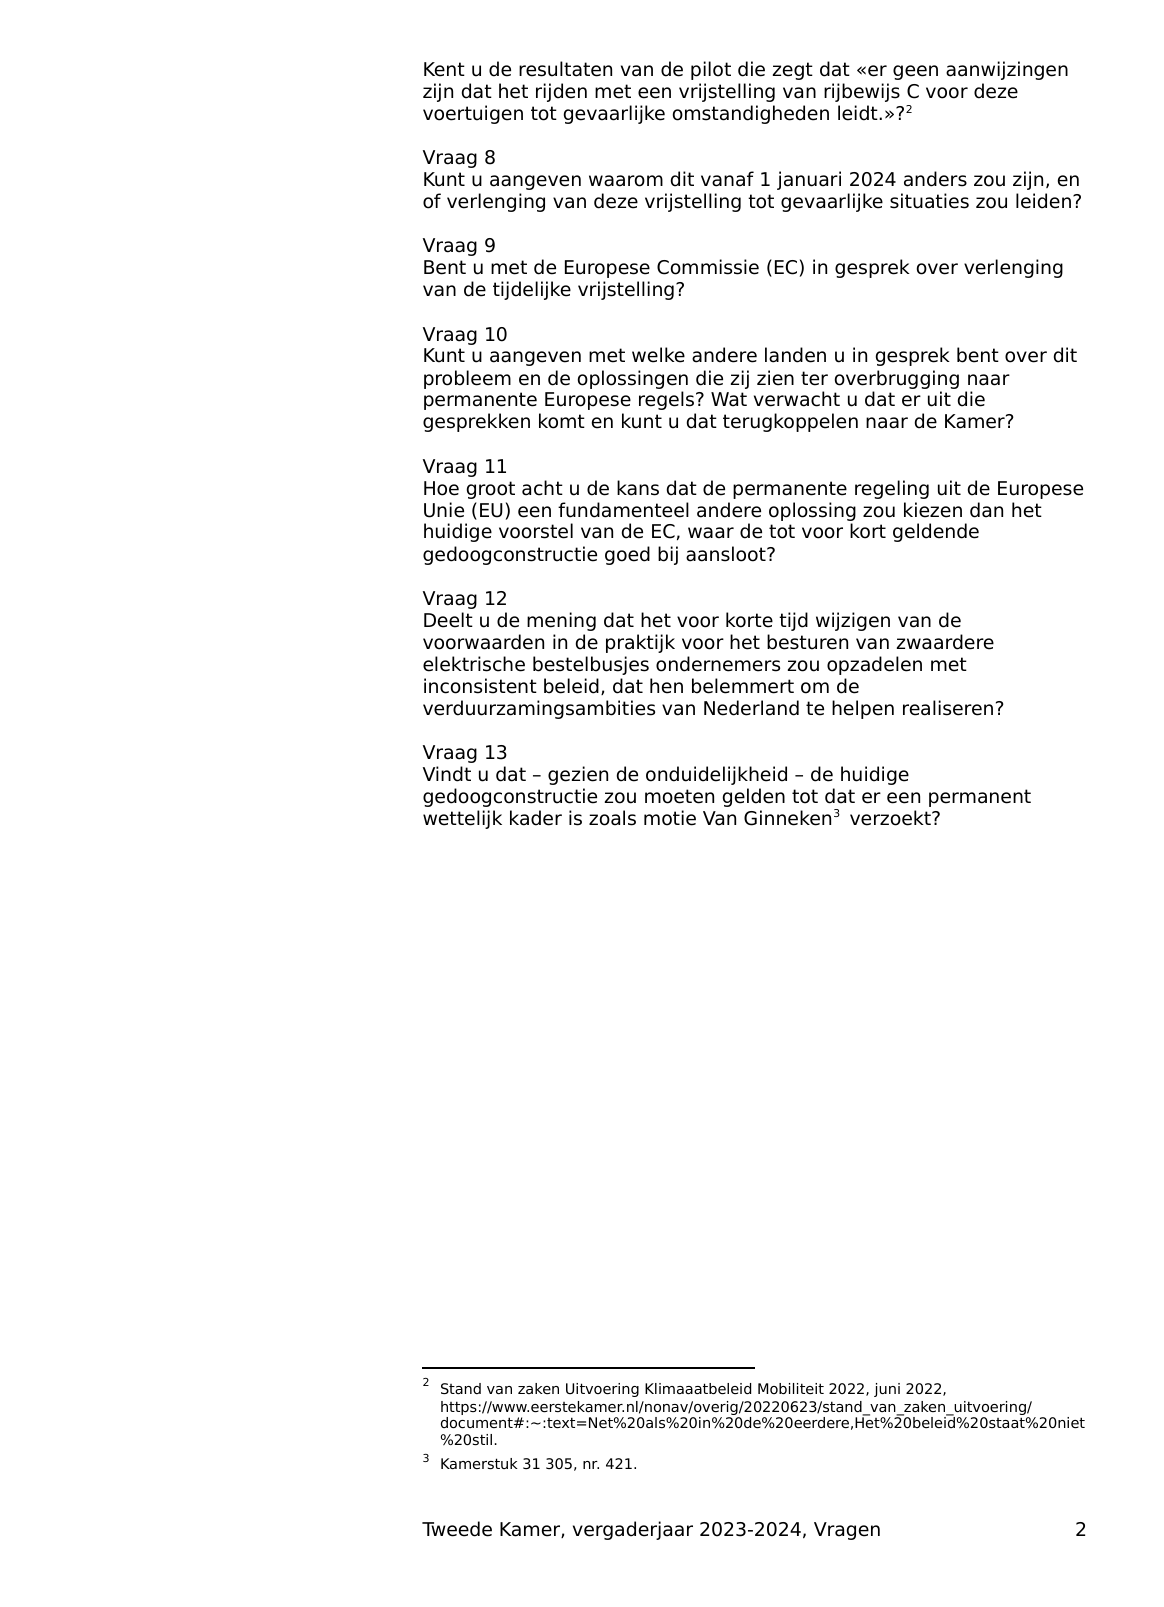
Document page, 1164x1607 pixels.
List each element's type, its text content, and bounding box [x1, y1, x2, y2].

text Vraag 10 [422, 323, 1087, 345]
text Vraag 9 [422, 235, 1087, 257]
text Kamerstuk 31 305, nr. 421. [422, 1452, 1087, 1474]
text Vindt u dat – gezien de onduidelijkheid – de huidige gedoogconstructie zou moeten gelden tot dat er een permanent wettelijk kader is zoals motie Van Ginneken verzoekt? [422, 764, 1087, 829]
text Vraag 11 [422, 456, 1087, 477]
text Kunt u aangeven met welke andere landen u in gesprek bent over dit probleem en de oplossingen die zij zien ter overbrugging naar permanente Europese regels? Wat verwacht u dat er uit die gesprekken komt en kunt u dat terugkoppelen naar de Kamer? [422, 345, 1087, 433]
text Vraag 13 [422, 742, 1087, 764]
text Kent u de resultaten van de pilot die zegt dat «er geen aanwijzingen zijn dat het rijden met een vrijstelling van rijbewijs C voor deze voertuigen tot gevaarlijke omstandigheden leidt.»? [422, 59, 1087, 125]
text Kunt u aangeven waarom dit vanaf 1 januari 2024 anders zou zijn, en of verlenging van deze vrijstelling tot gevaarlijke situaties zou leiden? [422, 169, 1087, 213]
text Deelt u de mening dat het voor korte tijd wijzigen van de voorwaarden in de praktijk voor het besturen van zwaardere elektrische bestelbusjes ondernemers zou opzadelen met inconsistent beleid, dat hen belemmert om de verduurzamingsambities van Nederland te helpen realiseren? [422, 609, 1087, 719]
text Vraag 12 [422, 588, 1087, 609]
text Stand van zaken Uitvoering Klimaaatbeleid Mobiliteit 2022, juni 2022, https://www.eerstekamer.nl/nonav/overig/20220623/stand_van_zaken_uitvoering/document#:~:text=Net%20als%20in%20de%20eerdere,Het%20beleid%20staat%20niet%20stil. [422, 1377, 1087, 1449]
text Bent u met de Europese Commissie (EC) in gesprek over verlenging van de tijdelijke vrijstelling? [422, 257, 1087, 301]
text Hoe groot acht u de kans dat de permanente regeling uit de Europese Unie (EU) een fundamenteel andere oplossing zou kiezen dan het huidige voorstel van de EC, waar de tot voor kort geldende gedoogconstructie goed bij aansloot? [422, 477, 1087, 565]
text Vraag 8 [422, 147, 1087, 169]
